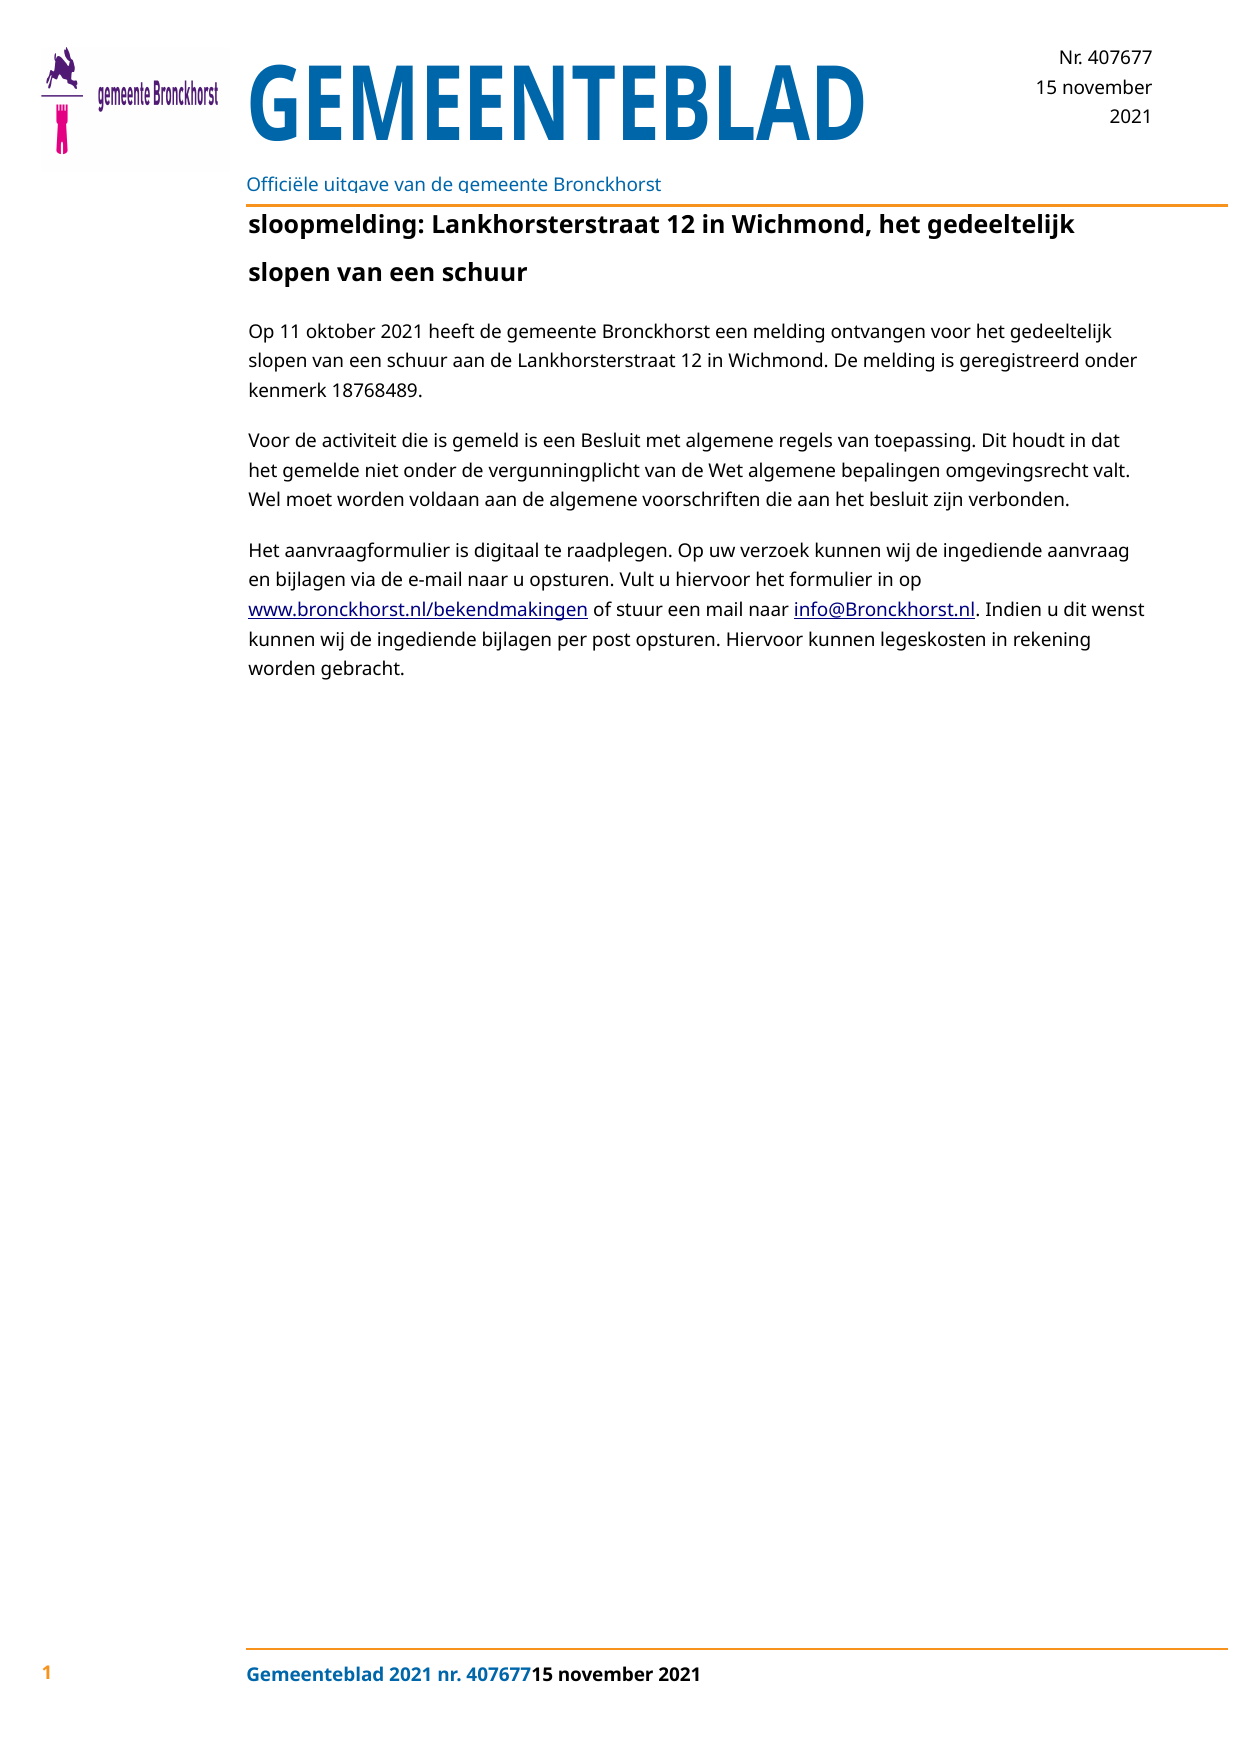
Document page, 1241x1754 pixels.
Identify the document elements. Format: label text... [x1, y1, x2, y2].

text Op 11 oktober 2021 heeft de gemeente Bronckhorst een melding ontvangen voor het gedeeltelijk slopen van een schuur aan de Lankhorsterstraat 12 in Wichmond. De melding is geregistreerd onder kenmerk 18768489. [248, 318, 1152, 403]
text Het aanvraagformulier is digitaal te raadplegen. Op uw verzoek kunnen wij de ingediende aanvraag en bijlagen via de e-mail naar u opsturen. Vult u hiervoor het formulier in op www.bronckhorst.nl/bekendmakingen of stuur een mail naar info@Bronckhorst.nl. Indien u dit wenst kunnen wij de ingediende bijlagen per post opsturen. Hiervoor kunnen legeskosten in rekening worden gebracht. [248, 537, 1152, 681]
picture [41, 47, 231, 172]
text Voor de activiteit die is gemeld is een Besluit met algemene regels van toepassing. Dit houdt in dat het gemelde niet onder de vergunningplicht van de Wet algemene bepalingen omgevingsrecht valt. Wel moet worden voldaan aan de algemene voorschriften die aan het besluit zijn verbonden. [248, 427, 1152, 512]
text sloopmelding: Lankhorsterstraat 12 in Wichmond, het gedeeltelijk slopen van een schuur [248, 207, 1152, 288]
